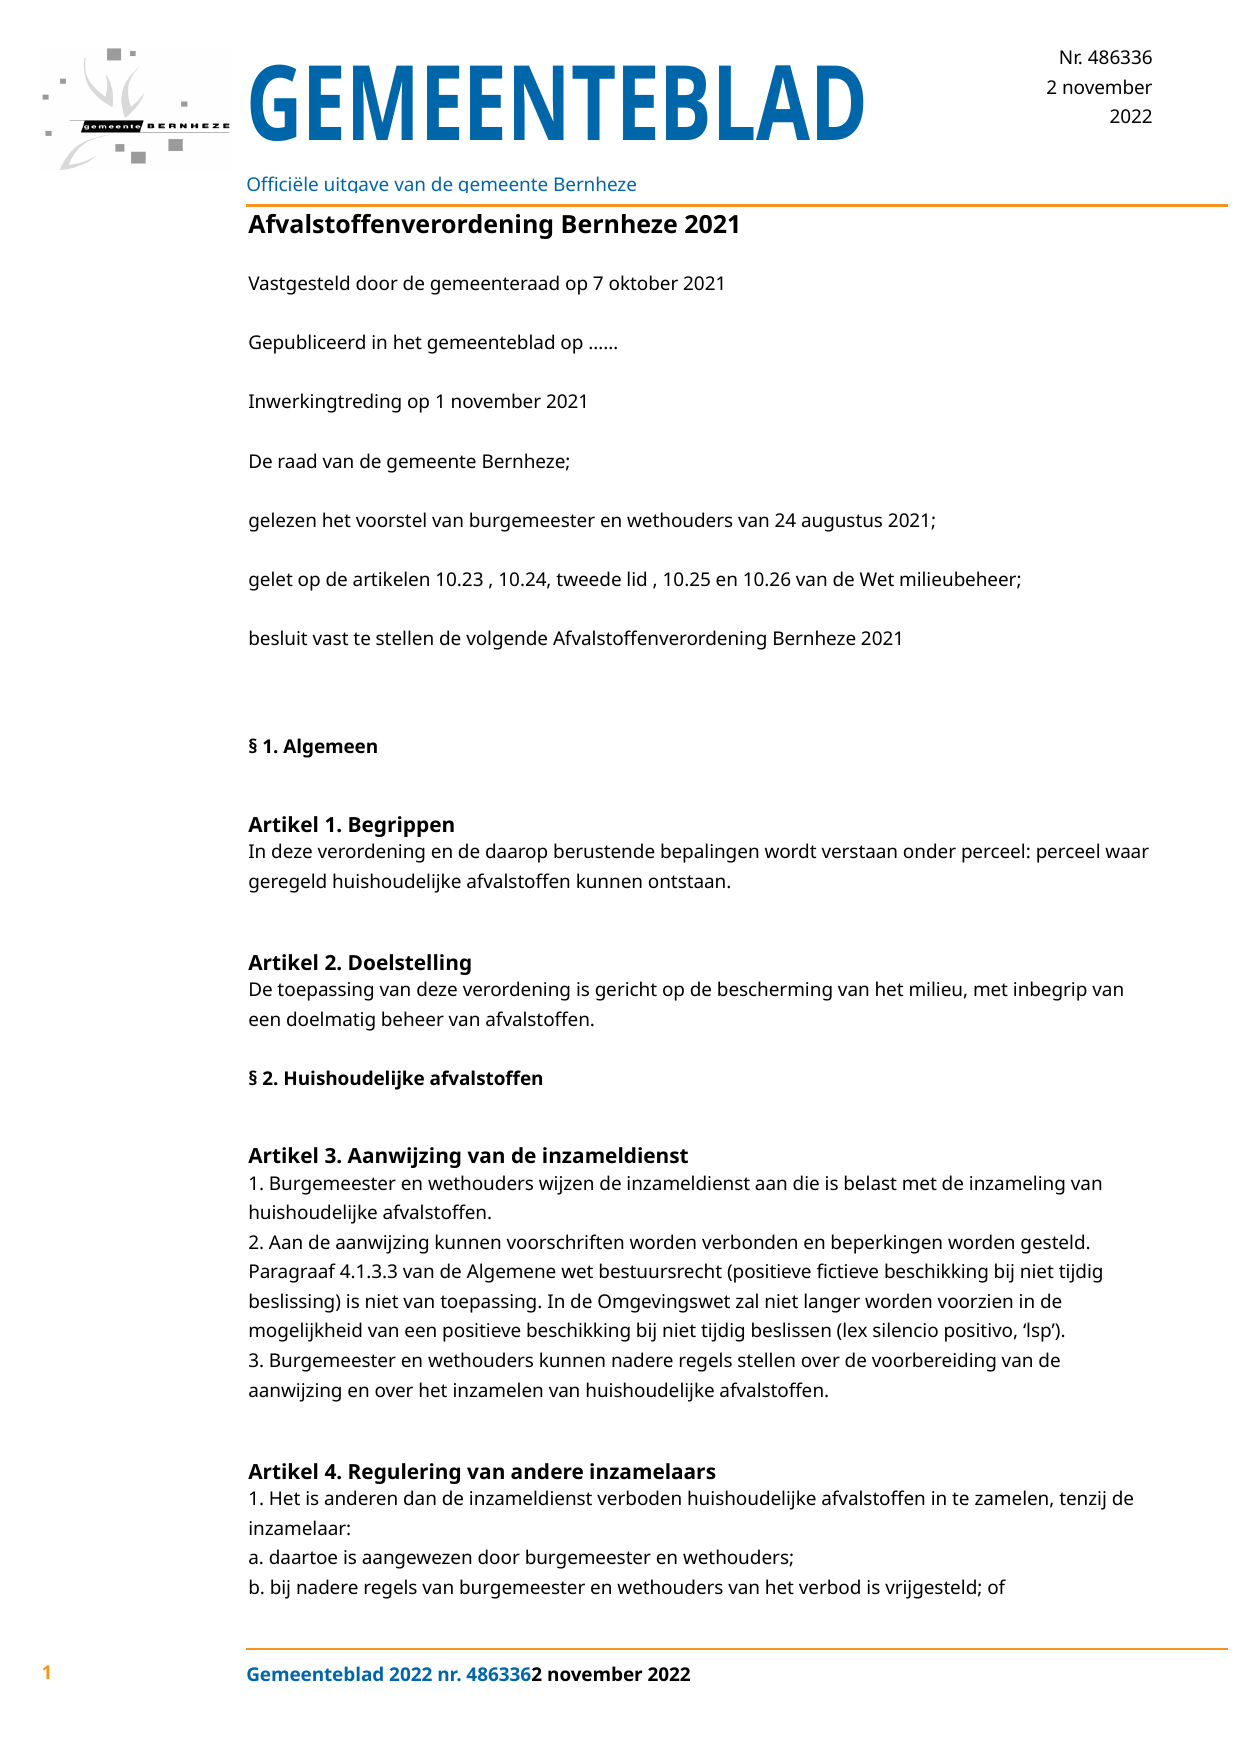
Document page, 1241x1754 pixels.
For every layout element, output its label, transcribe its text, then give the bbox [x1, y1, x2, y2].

text 1. Burgemeester en wethouders wijzen de inzameldienst aan die is belast met de inzameling van huishoudelijke afvalstoffen. [248, 1170, 1152, 1225]
text De toepassing van deze verordening is gericht op de bescherming van het milieu, met inbegrip van een doelmatig beheer van afvalstoffen. [248, 976, 1152, 1032]
text Artikel 3. Aanwijzing van de inzameldienst [248, 1141, 1152, 1170]
text De raad van de gemeente Bernheze; [248, 448, 1152, 473]
text Artikel 2. Doelstelling [248, 948, 1152, 976]
text gelet op de artikelen 10.23 , 10.24, tweede lid , 10.25 en 10.26 van de Wet milieubeheer; [248, 566, 1152, 592]
text b. bij nadere regels van burgemeester en wethouders van het verbod is vrijgesteld; of [248, 1574, 1152, 1600]
picture [41, 47, 231, 172]
text Vastgesteld door de gemeenteraad op 7 oktober 2021 [248, 270, 1152, 296]
text Artikel 1. Begrippen [248, 810, 1152, 838]
text 2. Aan de aanwijzing kunnen voorschriften worden verbonden en beperkingen worden gesteld. Paragraaf 4.1.3.3 van de Algemene wet bestuursrecht (positieve fictieve beschikking bij niet tijdig beslissing) is niet van toepassing. In de Omgevingswet zal niet langer worden voorzien in de mogelijkheid van een positieve beschikking bij niet tijdig beslissen (lex silencio positivo, ‘lsp’). [248, 1229, 1152, 1343]
text Artikel 4. Regulering van andere inzamelaars [248, 1457, 1152, 1485]
text a. daartoe is aangewezen door burgemeester en wethouders; [248, 1544, 1152, 1570]
text gelezen het voorstel van burgemeester en wethouders van 24 augustus 2021; [248, 507, 1152, 533]
text besluit vast te stellen de volgende Afvalstoffenverordening Bernheze 2021 [248, 625, 1152, 651]
text § 2. Huishoudelijke afvalstoffen [248, 1065, 1152, 1091]
text In deze verordening en de daarop berustende bepalingen wordt verstaan onder perceel: perceel waar geregeld huishoudelijke afvalstoffen kunnen ontstaan. [248, 838, 1152, 894]
text 3. Burgemeester en wethouders kunnen nadere regels stellen over de voorbereiding van de aanwijzing en over het inzamelen van huishoudelijke afvalstoffen. [248, 1347, 1152, 1402]
text Gepubliceerd in het gemeenteblad op …… [248, 329, 1152, 355]
text Afvalstoffenverordening Bernheze 2021 [248, 207, 1152, 241]
text Inwerkingtreding op 1 november 2021 [248, 389, 1152, 414]
text 1. Het is anderen dan de inzameldienst verboden huishoudelijke afvalstoffen in te zamelen, tenzij de inzamelaar: [248, 1485, 1152, 1541]
text § 1. Algemeen [248, 734, 1152, 759]
